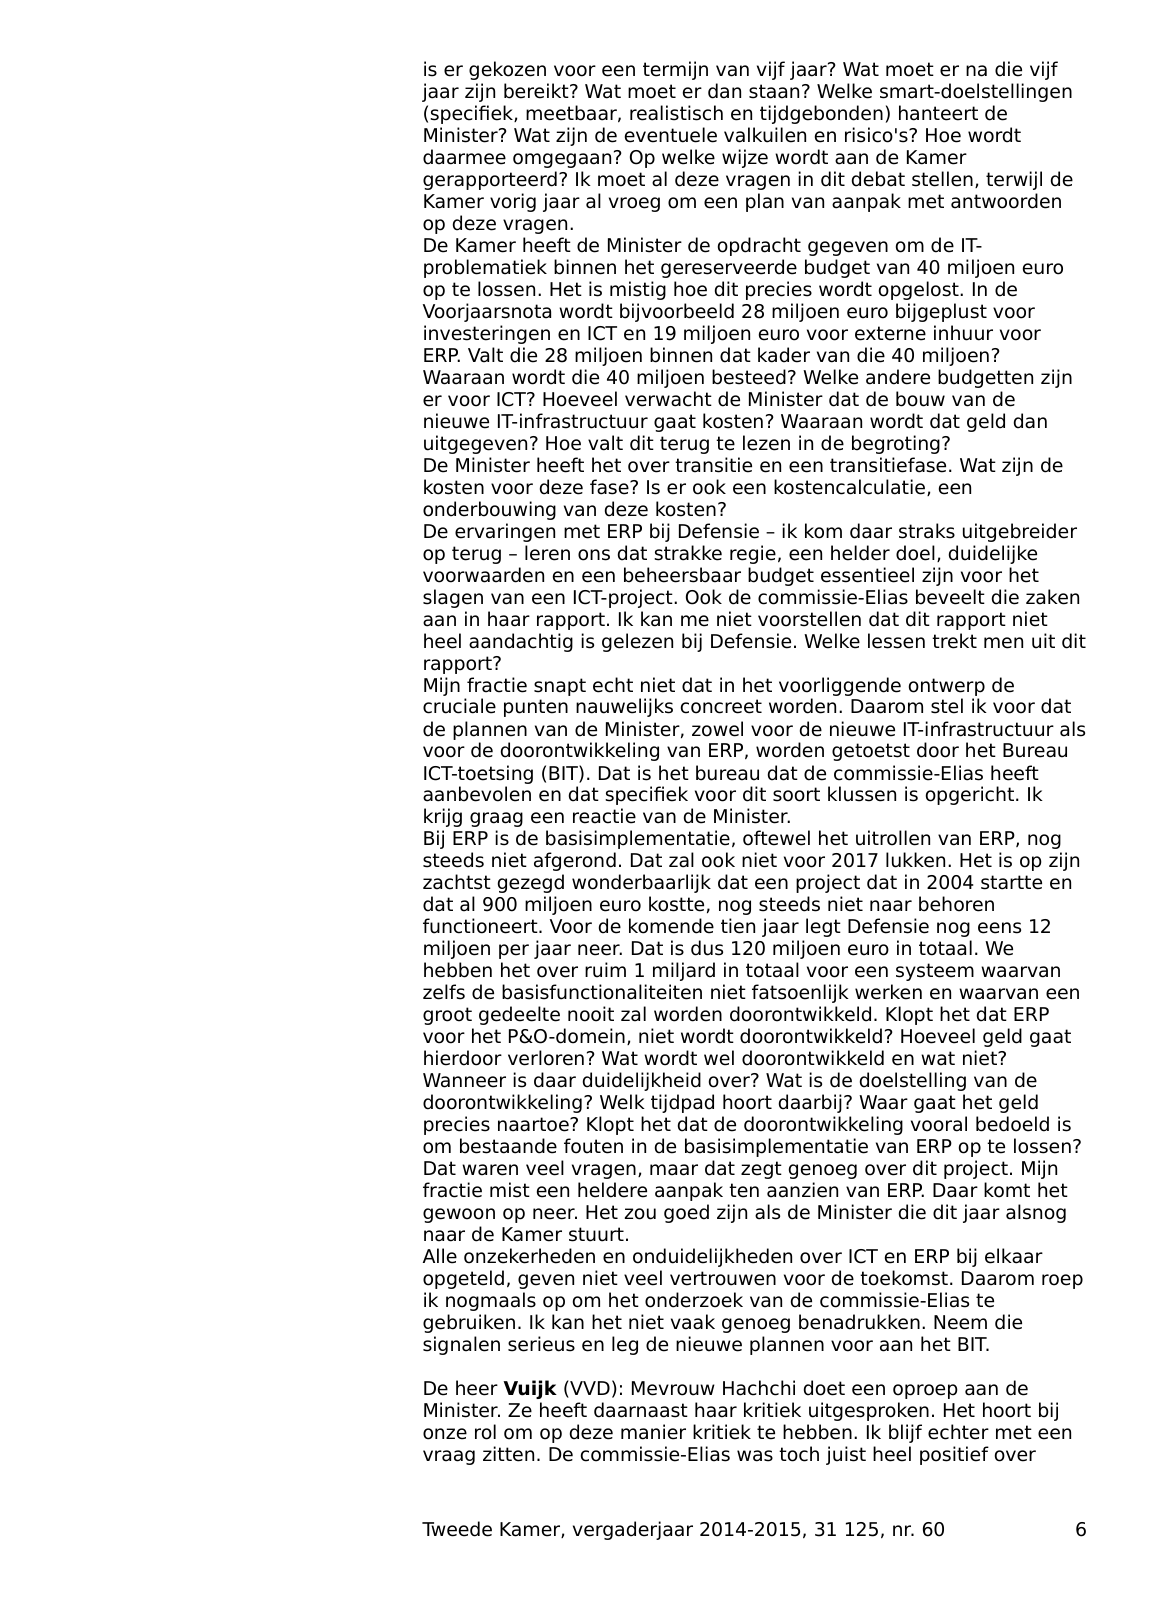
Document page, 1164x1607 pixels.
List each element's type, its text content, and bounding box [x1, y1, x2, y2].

text Alle onzekerheden en onduidelijkheden over ICT en ERP bij elkaar opgeteld, geven niet veel vertrouwen voor de toekomst. Daarom roep ik nogmaals op om het onderzoek van de commissie-Elias te gebruiken. Ik kan het niet vaak genoeg benadrukken. Neem die signalen serieus en leg de nieuwe plannen voor aan het BIT. [422, 1246, 1087, 1356]
text De ervaringen met ERP bij Defensie – ik kom daar straks uitgebreider op terug – leren ons dat strakke regie, een helder doel, duidelijke voorwaarden en een beheersbaar budget essentieel zijn voor het slagen van een ICT-project. Ook de commissie-Elias beveelt die zaken aan in haar rapport. Ik kan me niet voorstellen dat dit rapport niet heel aandachtig is gelezen bij Defensie. Welke lessen trekt men uit dit rapport? [422, 521, 1087, 674]
text Mijn fractie snapt echt niet dat in het voorliggende ontwerp de cruciale punten nauwelijks concreet worden. Daarom stel ik voor dat de plannen van de Minister, zowel voor de nieuwe IT-infrastructuur als voor de doorontwikkeling van ERP, worden getoetst door het Bureau ICT-toetsing (BIT). Dat is het bureau dat de commissie-Elias heeft aanbevolen en dat specifiek voor dit soort klussen is opgericht. Ik krijg graag een reactie van de Minister. [422, 674, 1087, 828]
text De heer Vuijk (VVD): Mevrouw Hachchi doet een oproep aan de Minister. Ze heeft daarnaast haar kritiek uitgesproken. Het hoort bij onze rol om op deze manier kritiek te hebben. Ik blijf echter met een vraag zitten. De commissie-Elias was toch juist heel positief over [422, 1378, 1087, 1466]
text De Minister heeft het over transitie en een transitiefase. Wat zijn de kosten voor deze fase? Is er ook een kostencalculatie, een onderbouwing van deze kosten? [422, 455, 1087, 521]
text Bij ERP is de basisimplementatie, oftewel het uitrollen van ERP, nog steeds niet afgerond. Dat zal ook niet voor 2017 lukken. Het is op zijn zachtst gezegd wonderbaarlijk dat een project dat in 2004 startte en dat al 900 miljoen euro kostte, nog steeds niet naar behoren functioneert. Voor de komende tien jaar legt Defensie nog eens 12 miljoen per jaar neer. Dat is dus 120 miljoen euro in totaal. We hebben het over ruim 1 miljard in totaal voor een systeem waarvan zelfs de basisfunctionaliteiten niet fatsoenlijk werken en waarvan een groot gedeelte nooit zal worden doorontwikkeld. Klopt het dat ERP voor het P&O-domein, niet wordt doorontwikkeld? Hoeveel geld gaat hierdoor verloren? Wat wordt wel doorontwikkeld en wat niet? Wanneer is daar duidelijkheid over? Wat is de doelstelling van de doorontwikkeling? Welk tijdpad hoort daarbij? Waar gaat het geld precies naartoe? Klopt het dat de doorontwikkeling vooral bedoeld is om bestaande fouten in de basisimplementatie van ERP op te lossen? Dat waren veel vragen, maar dat zegt genoeg over dit project. Mijn fractie mist een heldere aanpak ten aanzien van ERP. Daar komt het gewoon op neer. Het zou goed zijn als de Minister die dit jaar alsnog naar de Kamer stuurt. [422, 828, 1087, 1246]
text is er gekozen voor een termijn van vijf jaar? Wat moet er na die vijf jaar zijn bereikt? Wat moet er dan staan? Welke smart-doelstellingen (specifiek, meetbaar, realistisch en tijdgebonden) hanteert de Minister? Wat zijn de eventuele valkuilen en risico's? Hoe wordt daarmee omgegaan? Op welke wijze wordt aan de Kamer gerapporteerd? Ik moet al deze vragen in dit debat stellen, terwijl de Kamer vorig jaar al vroeg om een plan van aanpak met antwoorden op deze vragen. [422, 59, 1087, 235]
text De Kamer heeft de Minister de opdracht gegeven om de IT-problematiek binnen het gereserveerde budget van 40 miljoen euro op te lossen. Het is mistig hoe dit precies wordt opgelost. In de Voorjaarsnota wordt bijvoorbeeld 28 miljoen euro bijgeplust voor investeringen en ICT en 19 miljoen euro voor externe inhuur voor ERP. Valt die 28 miljoen binnen dat kader van die 40 miljoen? Waaraan wordt die 40 miljoen besteed? Welke andere budgetten zijn er voor ICT? Hoeveel verwacht de Minister dat de bouw van de nieuwe IT-infrastructuur gaat kosten? Waaraan wordt dat geld dan uitgegeven? Hoe valt dit terug te lezen in de begroting? [422, 235, 1087, 455]
